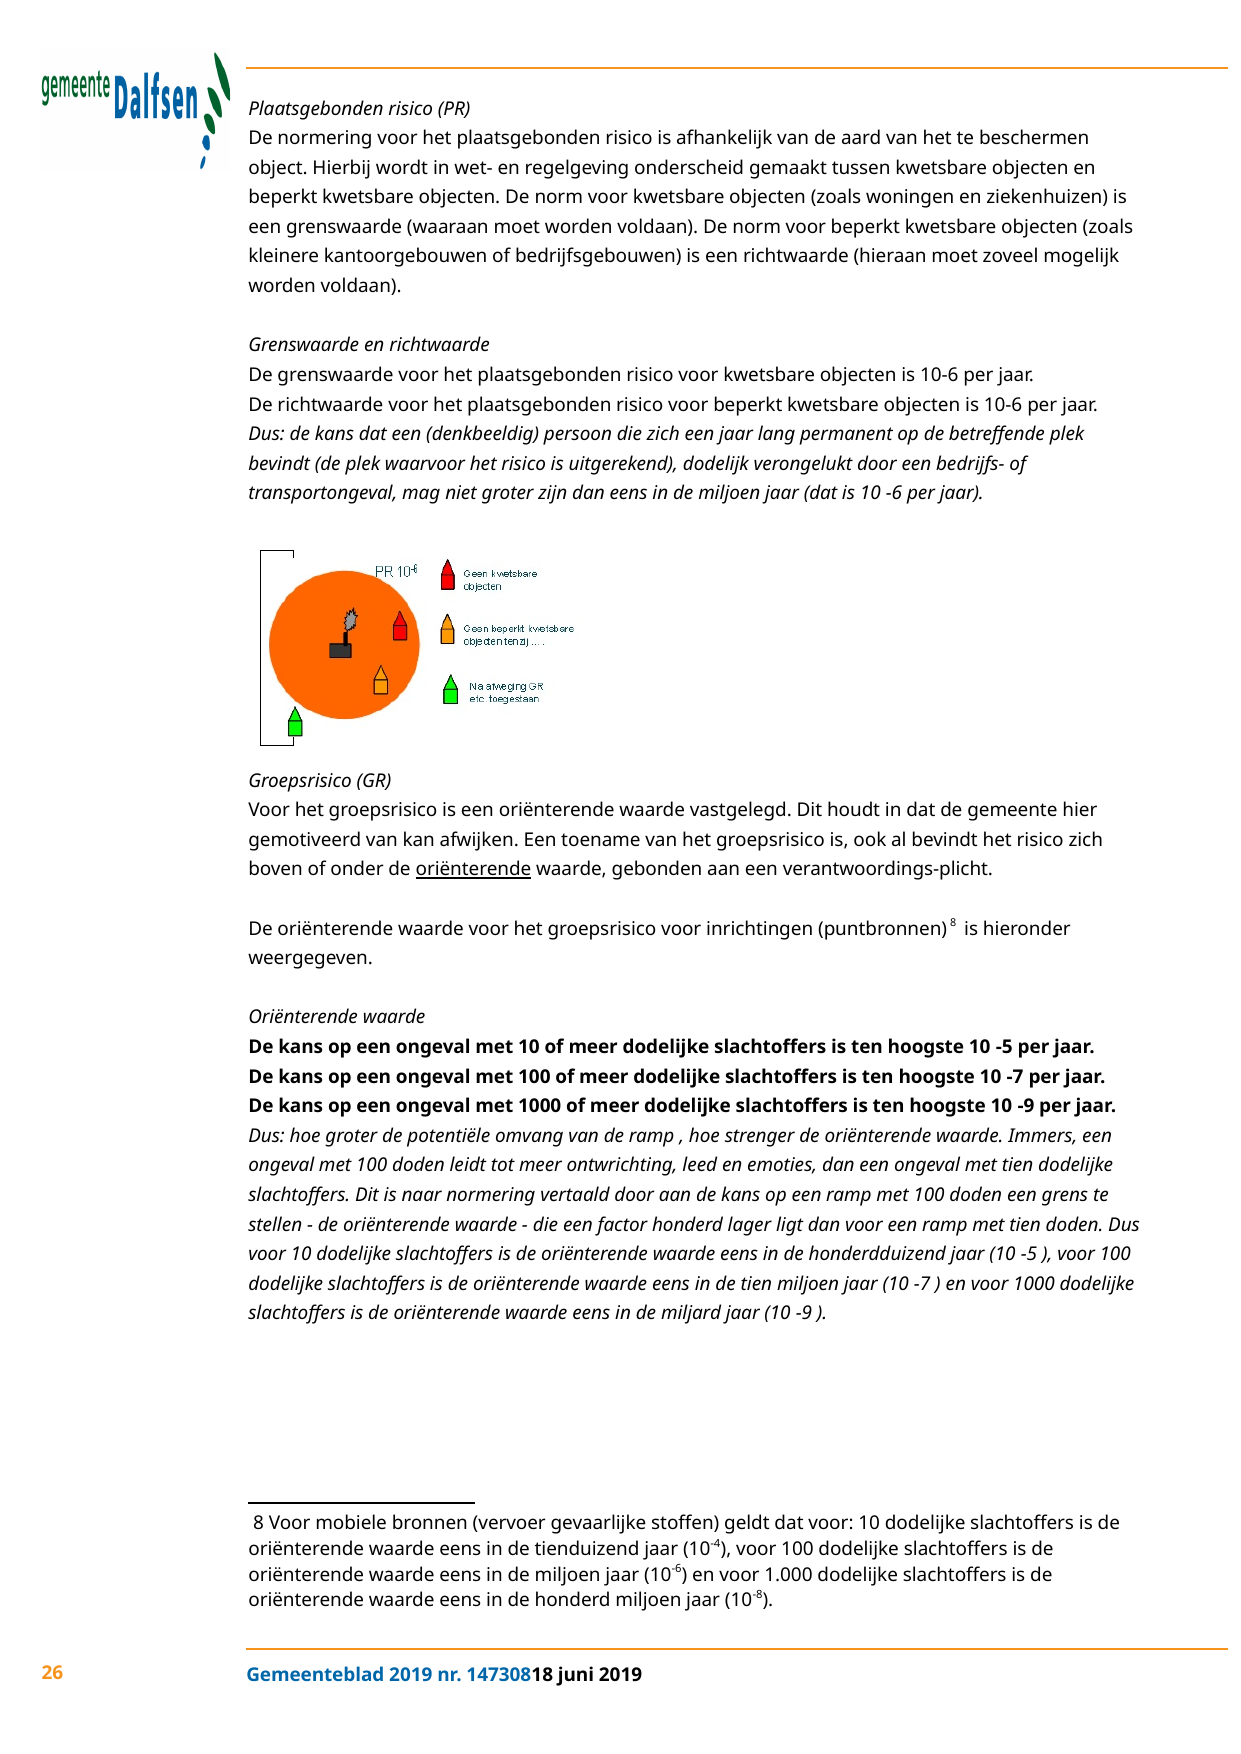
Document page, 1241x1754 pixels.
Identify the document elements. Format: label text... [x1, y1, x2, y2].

text Oriënterende waarde [248, 1003, 1152, 1029]
text Voor het groepsrisico is een oriënterende waarde vastgelegd. Dit houdt in dat de gemeente hier gemotiveerd van kan afwijken. Een toename van het groepsrisico is, ook al bevindt het risico zich boven of onder de oriënterende waarde, gebonden aan een verantwoordings-plicht. [248, 796, 1152, 881]
text Plaatsgebonden risico (PR) [248, 95, 1152, 121]
text Grenswaarde en richtwaarde [248, 331, 1152, 357]
text Groepsrisico (GR) [248, 767, 1152, 793]
table_header De grenswaarde voor het plaatsgebonden risico voor kwetsbare objecten is 10-6 per jaar. De richtwaarde voor het plaatsgebonden risico voor beperkt kwetsbare objecten is 10-6 per jaar. Dus: de kans dat een (denkbeeldig) persoon die zich een jaar lang permanent op de betreffende plek bevindt (de plek waarvoor het risico is uitgerekend), dodelijk verongelukt door een bedrijfs- of transportongeval, mag niet groter zijn dan eens in de miljoen jaar (dat is 10 -6 per jaar). [248, 361, 1152, 505]
text De normering voor het plaatsgebonden risico is afhankelijk van de aard van het te beschermen object. Hierbij wordt in wet- en regelgeving onderscheid gemaakt tussen kwetsbare objecten en beperkt kwetsbare objecten. De norm voor kwetsbare objecten (zoals woningen en ziekenhuizen) is een grenswaarde (waaraan moet worden voldaan). De norm voor beperkt kwetsbare objecten (zoals kleinere kantoorgebouwen of bedrijfsgebouwen) is een richtwaarde (hieraan moet zoveel mogelijk worden voldaan). [248, 124, 1152, 298]
text De oriënterende waarde voor het groepsrisico voor inrichtingen (puntbronnen) is hieronder weergegeven. [248, 915, 1152, 970]
picture [41, 47, 231, 172]
text Voor mobiele bronnen (vervoer gevaarlijke stoffen) geldt dat voor: 10 dodelijke slachtoffers is de oriënterende waarde eens in de tienduizend jaar (10-4), voor 100 dodelijke slachtoffers is de oriënterende waarde eens in de miljoen jaar (10-6) en voor 1.000 dodelijke slachtoffers is de oriënterende waarde eens in de honderd miljoen jaar (10-8). [248, 1509, 1152, 1612]
table_header De kans op een ongeval met 10 of meer dodelijke slachtoffers is ten hoogste 10 -5 per jaar. De kans op een ongeval met 100 of meer dodelijke slachtoffers is ten hoogste 10 -7 per jaar. De kans op een ongeval met 1000 of meer dodelijke slachtoffers is ten hoogste 10 -9 per jaar. Dus: hoe groter de potentiële omvang van de ramp , hoe strenger de oriënterende waarde. Immers, een ongeval met 100 doden leidt tot meer ontwrichting, leed en emoties, dan een ongeval met tien dodelijke slachtoffers. Dit is naar normering vertaald door aan de kans op een ramp met 100 doden een grens te stellen - de oriënterende waarde - die een factor honderd lager ligt dan voor een ramp met tien doden. Dus voor 10 dodelijke slachtoffers is de oriënterende waarde eens in de honderdduizend jaar (10 -5 ), voor 100 dodelijke slachtoffers is de oriënterende waarde eens in de tien miljoen jaar (10 -7 ) en voor 1000 dodelijke slachtoffers is de oriënterende waarde eens in de miljard jaar (10 -9 ). [248, 1033, 1152, 1325]
picture [268, 558, 582, 737]
